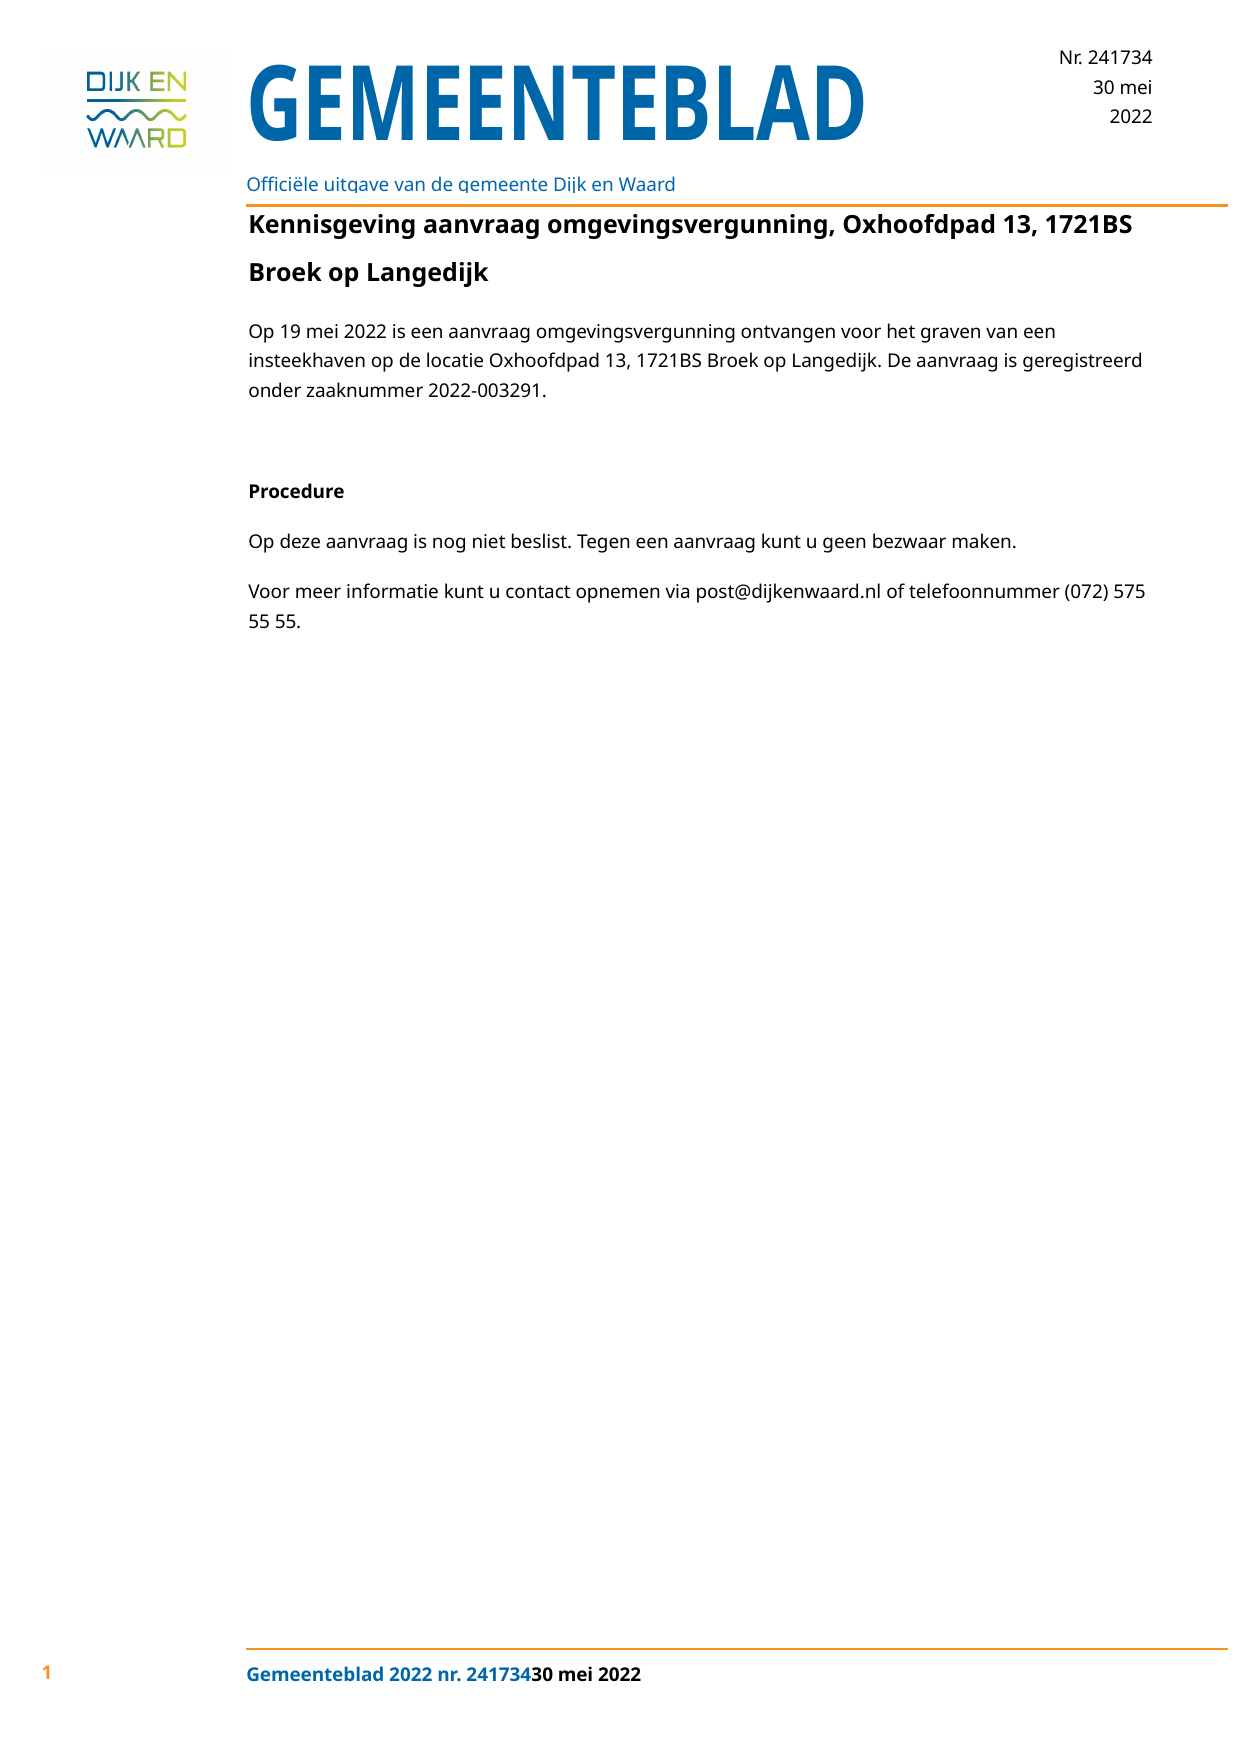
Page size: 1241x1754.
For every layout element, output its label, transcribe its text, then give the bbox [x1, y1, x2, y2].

text Voor meer informatie kunt u contact opnemen via post@dijkenwaard.nl of telefoonnummer (072) 575 55 55. [248, 579, 1152, 634]
text Procedure [248, 478, 1152, 504]
text Kennisgeving aanvraag omgevingsvergunning, Oxhoofdpad 13, 1721BS Broek op Langedijk [248, 207, 1152, 288]
text Op 19 mei 2022 is een aanvraag omgevingsvergunning ontvangen voor het graven van een insteekhaven op de locatie Oxhoofdpad 13, 1721BS Broek op Langedijk. De aanvraag is geregistreerd onder zaaknummer 2022-003291. [248, 318, 1152, 403]
text Op deze aanvraag is nog niet beslist. Tegen een aanvraag kunt u geen bezwaar maken. [248, 528, 1152, 554]
picture [41, 47, 231, 172]
